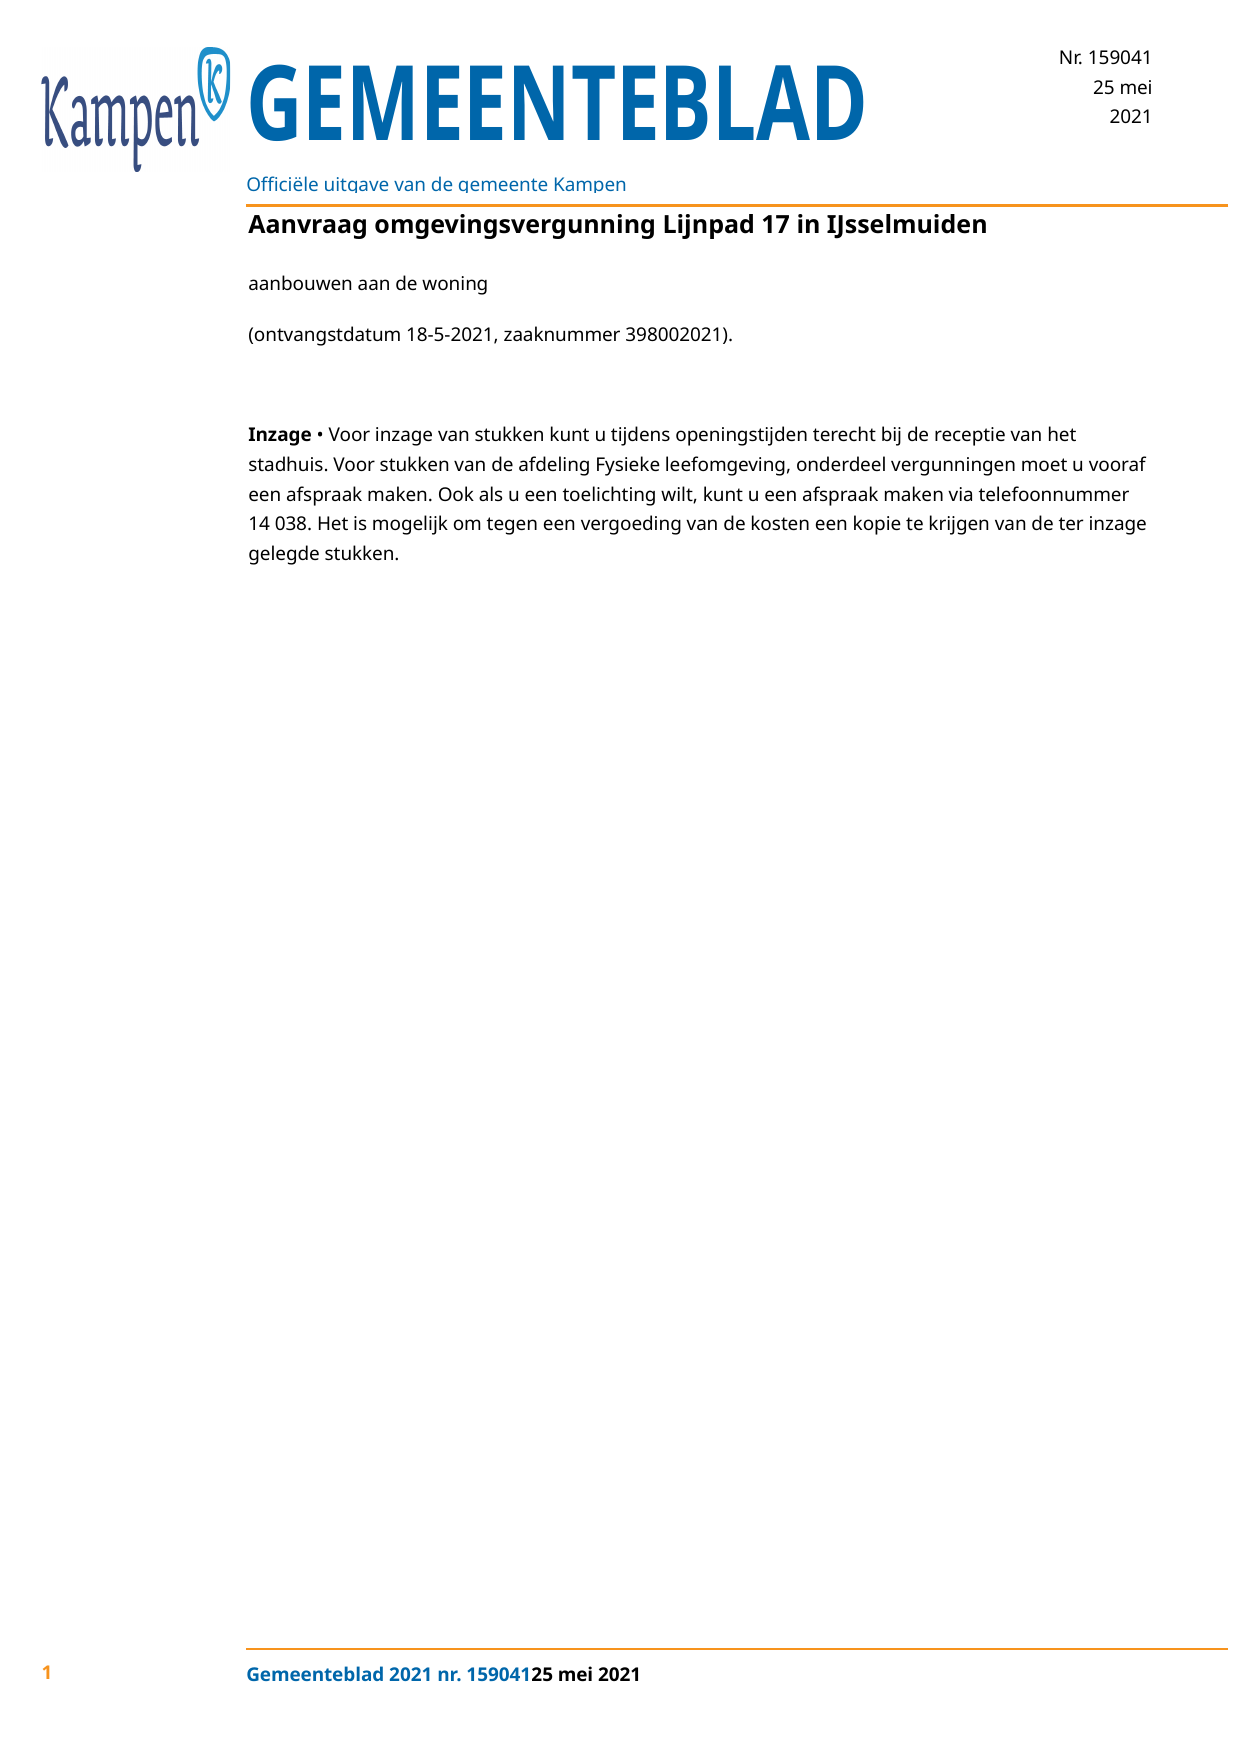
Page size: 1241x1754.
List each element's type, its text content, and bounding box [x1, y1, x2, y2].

text Inzage • Voor inzage van stukken kunt u tijdens openingstijden terecht bij de receptie van het stadhuis. Voor stukken van de afdeling Fysieke leefomgeving, onderdeel vergunningen moet u vooraf een afspraak maken. Ook als u een toelichting wilt, kunt u een afspraak maken via telefoonnummer 14 038. Het is mogelijk om tegen een vergoeding van de kosten een kopie te krijgen van de ter inzage gelegde stukken. [248, 422, 1152, 566]
text (ontvangstdatum 18-5-2021, zaaknummer 398002021). [248, 321, 1152, 346]
text aanbouwen aan de woning [248, 270, 1152, 296]
picture [41, 47, 231, 172]
text Aanvraag omgevingsvergunning Lijnpad 17 in IJsselmuiden [248, 207, 1152, 241]
